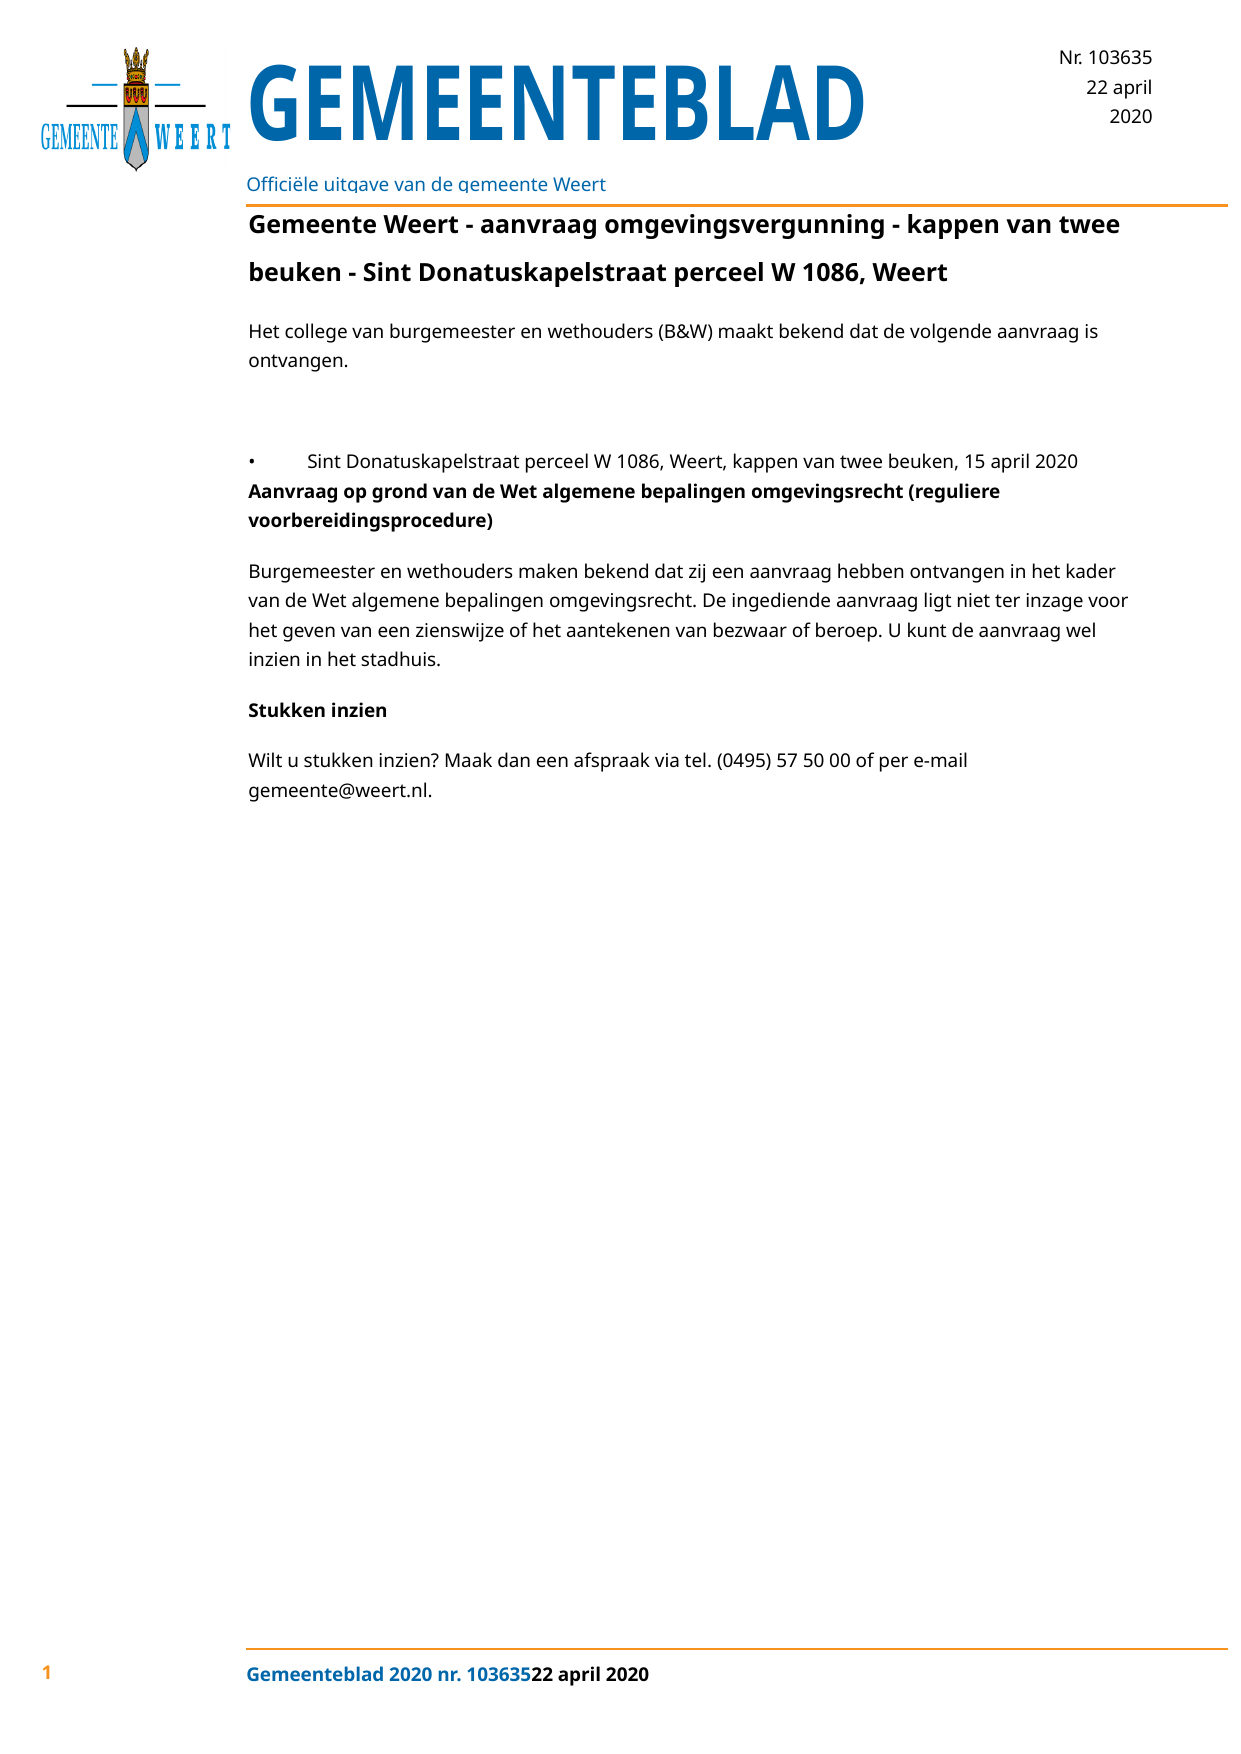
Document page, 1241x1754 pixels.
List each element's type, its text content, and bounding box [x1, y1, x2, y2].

text Aanvraag op grond van de Wet algemene bepalingen omgevingsrecht (reguliere voorbereidingsprocedure) [248, 478, 1152, 533]
text Stukken inzien [248, 697, 1152, 723]
text Gemeente Weert - aanvraag omgevingsvergunning - kappen van twee beuken - Sint Donatuskapelstraat perceel W 1086, Weert [248, 207, 1152, 288]
picture [41, 47, 231, 172]
text Het college van burgemeester en wethouders (B&W) maakt bekend dat de volgende aanvraag is ontvangen. [248, 318, 1152, 373]
list Sint Donatuskapelstraat perceel W 1086, Weert, kappen van twee beuken, 15 april 2020 [248, 448, 1152, 474]
text Wilt u stukken inzien? Maak dan een afspraak via tel. (0495) 57 50 00 of per e-mail gemeente@weert.nl. [248, 747, 1152, 803]
text Burgemeester en wethouders maken bekend dat zij een aanvraag hebben ontvangen in het kader van de Wet algemene bepalingen omgevingsrecht. De ingediende aanvraag ligt niet ter inzage voor het geven van een zienswijze of het aantekenen van bezwaar of beroep. U kunt de aanvraag wel inzien in het stadhuis. [248, 558, 1152, 672]
